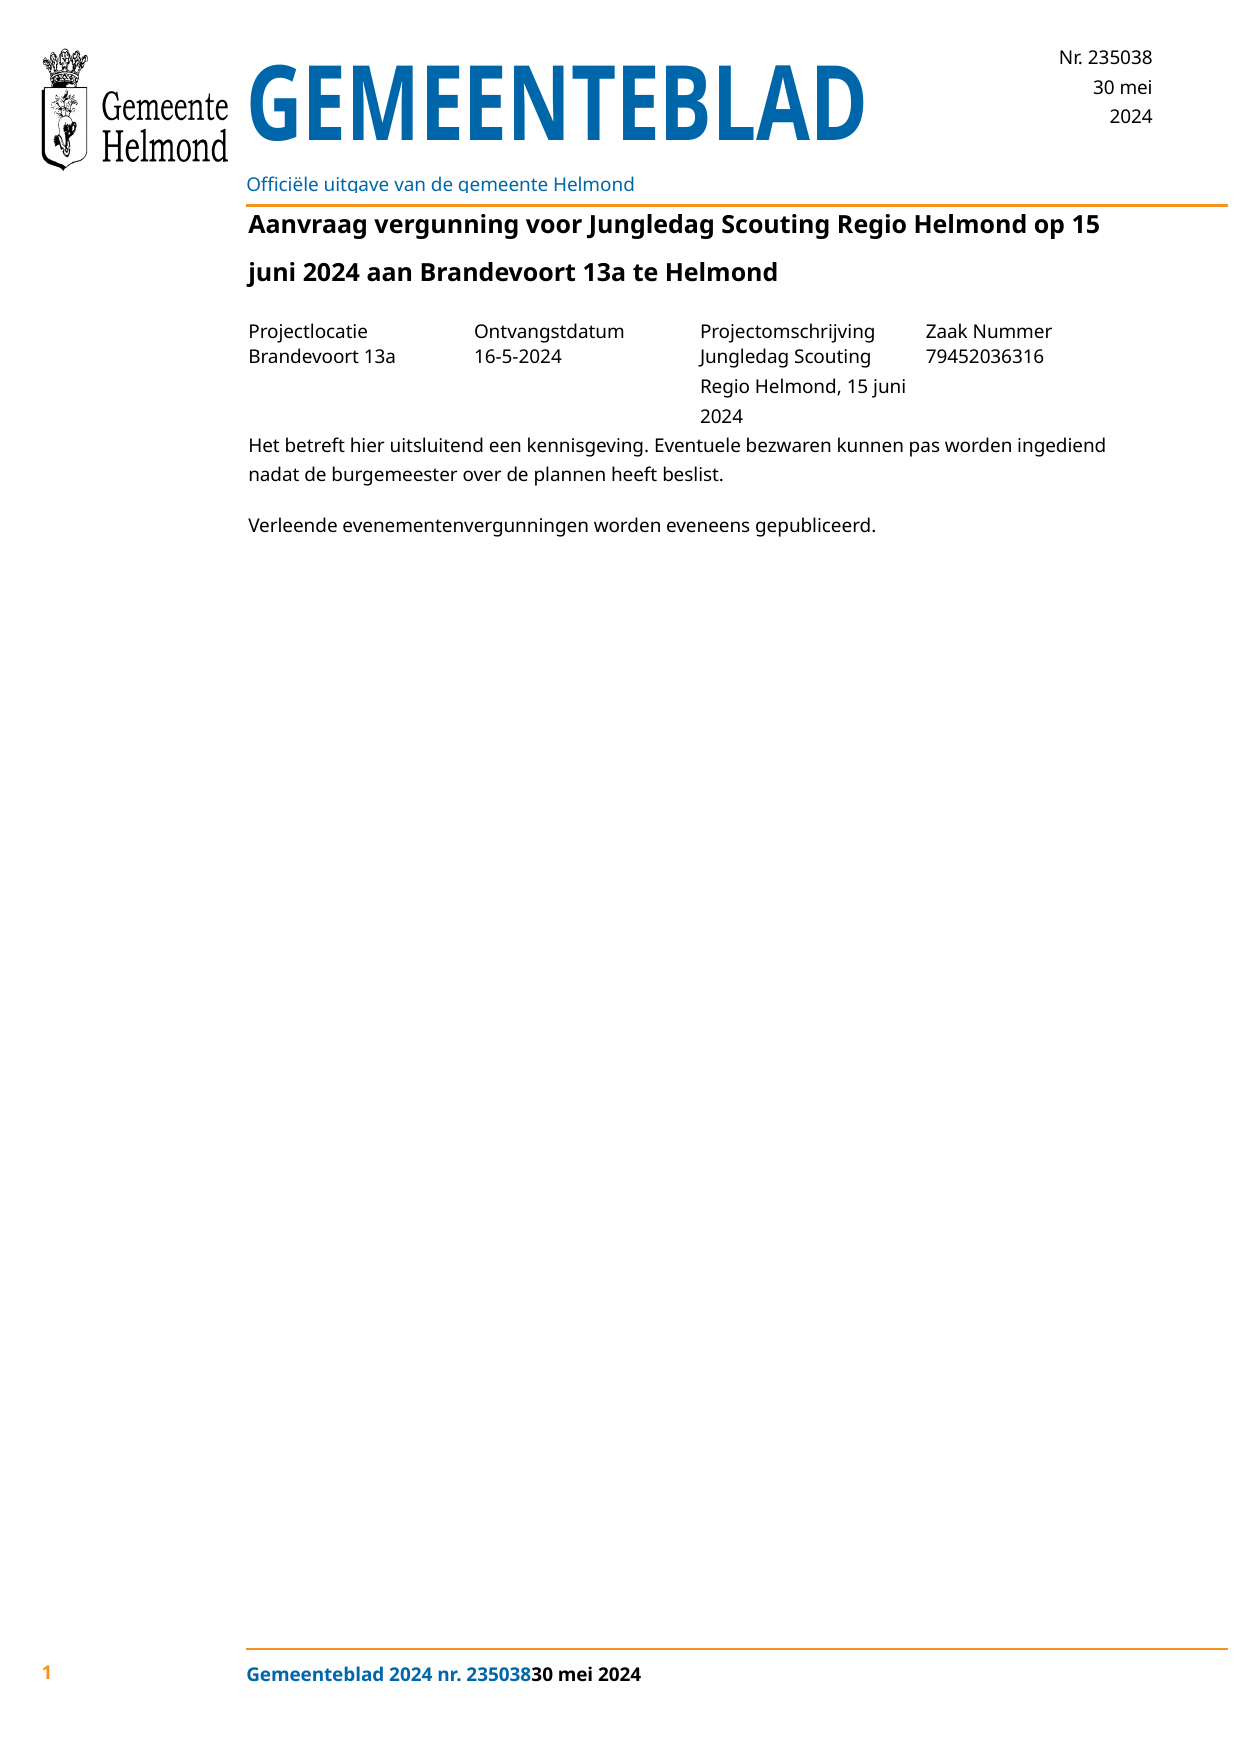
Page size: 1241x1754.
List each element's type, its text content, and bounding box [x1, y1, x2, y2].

table_header Projectlocatie [248, 318, 474, 344]
text Verleende evenementenvergunningen worden eveneens gepubliceerd. [248, 512, 1152, 538]
table_header Ontvangstdatum [474, 318, 700, 344]
table_cell 16-5-2024 [474, 344, 700, 429]
text Het betreft hier uitsluitend een kennisgeving. Eventuele bezwaren kunnen pas worden ingediend nadat de burgemeester over de plannen heeft beslist. [248, 432, 1152, 487]
table_cell Brandevoort 13a [248, 344, 474, 429]
table_header Projectomschrijving [700, 318, 926, 344]
text Aanvraag vergunning voor Jungledag Scouting Regio Helmond op 15 juni 2024 aan Brandevoort 13a te Helmond [248, 207, 1152, 288]
table_cell 79452036316 [926, 344, 1152, 429]
picture [41, 47, 231, 172]
table_header Zaak Nummer [926, 318, 1152, 344]
table_cell Jungledag Scouting Regio Helmond, 15 juni 2024 [700, 344, 926, 429]
